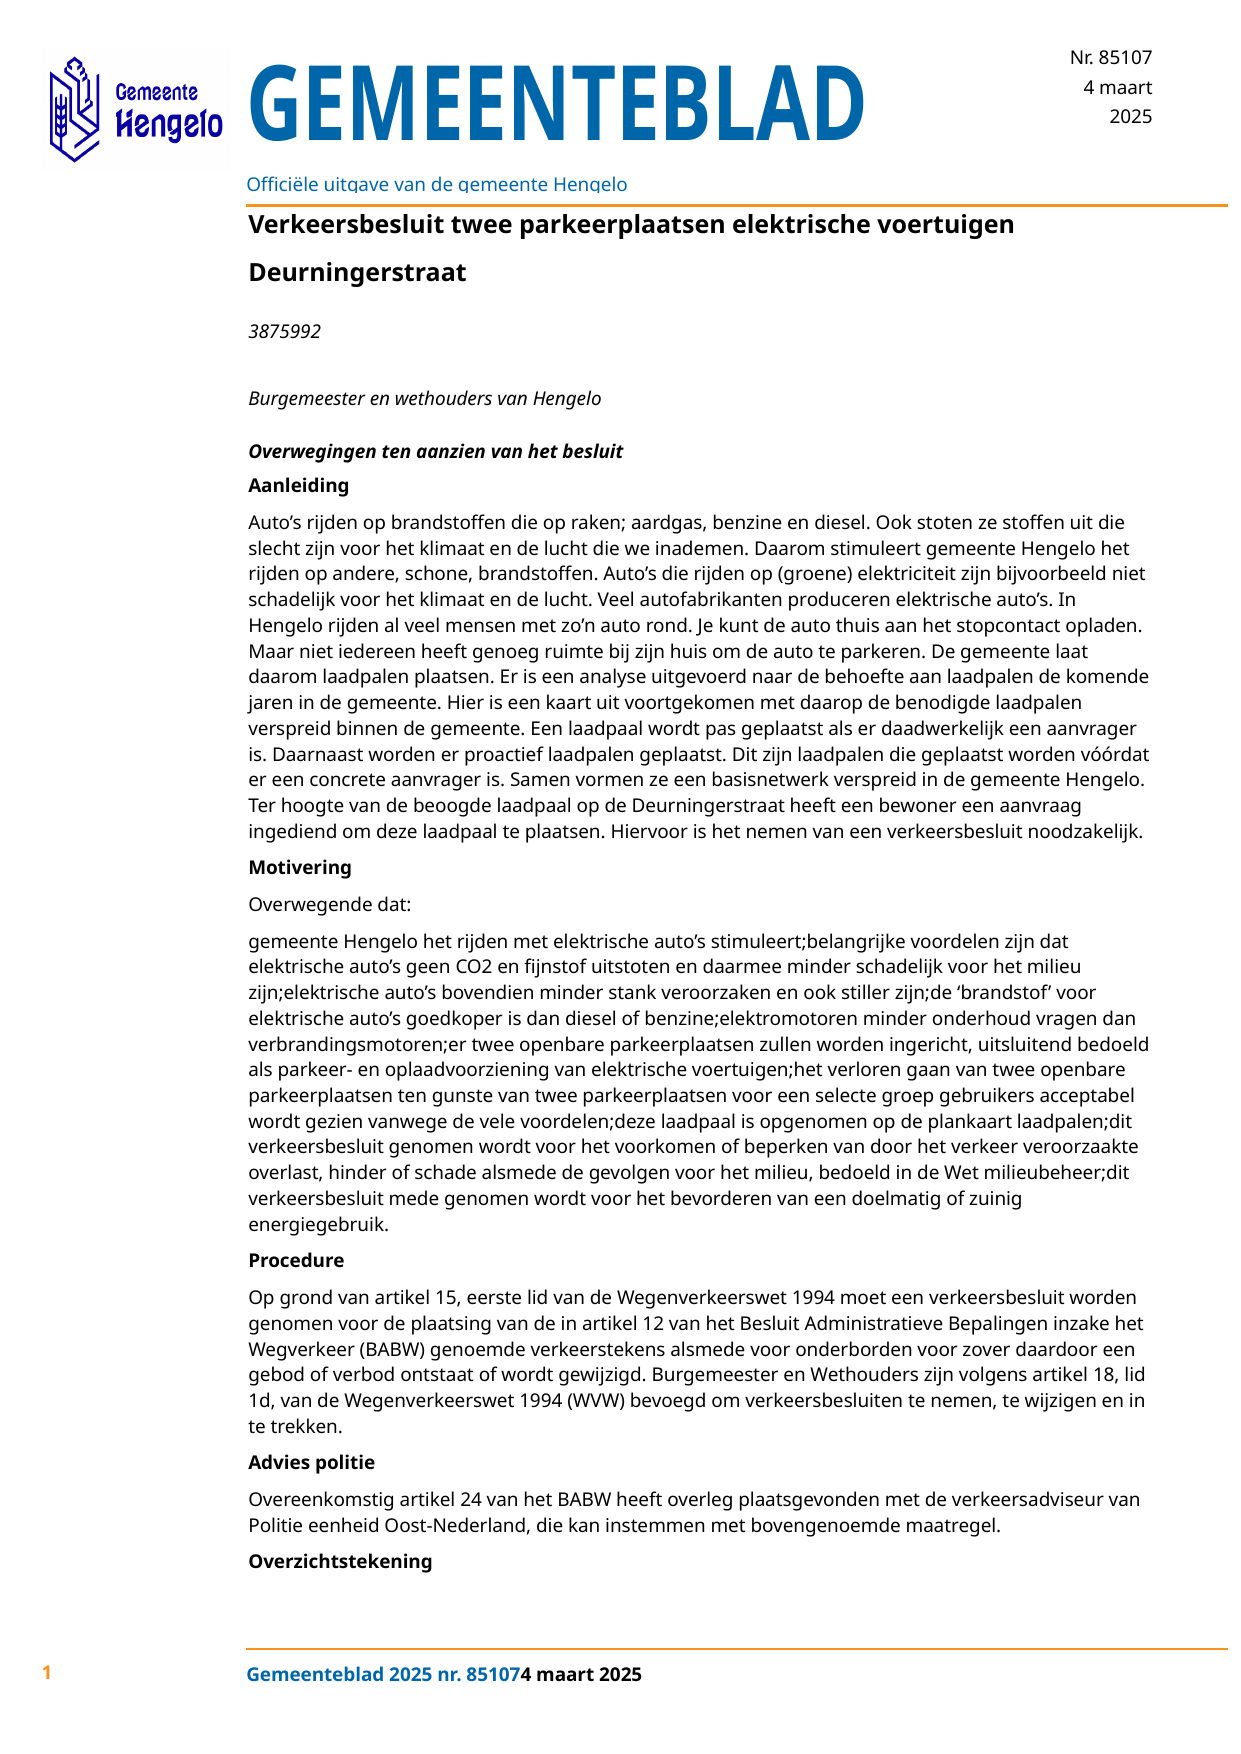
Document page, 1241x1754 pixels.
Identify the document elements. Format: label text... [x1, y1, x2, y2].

text Auto’s rijden op brandstoffen die op raken; aardgas, benzine en diesel. Ook stoten ze stoffen uit die slecht zijn voor het klimaat en de lucht die we inademen. Daarom stimuleert gemeente Hengelo het rijden op andere, schone, brandstoffen. Auto’s die rijden op (groene) elektriciteit zijn bijvoorbeeld niet schadelijk voor het klimaat en de lucht. Veel autofabrikanten produceren elektrische auto’s. In Hengelo rijden al veel mensen met zo’n auto rond. Je kunt de auto thuis aan het stopcontact opladen. Maar niet iedereen heeft genoeg ruimte bij zijn huis om de auto te parkeren. De gemeente laat daarom laadpalen plaatsen. Er is een analyse uitgevoerd naar de behoefte aan laadpalen de komende jaren in de gemeente. Hier is een kaart uit voortgekomen met daarop de benodigde laadpalen verspreid binnen de gemeente. Een laadpaal wordt pas geplaatst als er daadwerkelijk een aanvrager is. Daarnaast worden er proactief laadpalen geplaatst. Dit zijn laadpalen die geplaatst worden vóórdat er een concrete aanvrager is. Samen vormen ze een basisnetwerk verspreid in de gemeente Hengelo. Ter hoogte van de beoogde laadpaal op de Deurningerstraat heeft een bewoner een aanvraag ingediend om deze laadpaal te plaatsen. Hiervoor is het nemen van een verkeersbesluit noodzakelijk. [248, 509, 1152, 844]
text gemeente Hengelo het rijden met elektrische auto’s stimuleert;belangrijke voordelen zijn dat elektrische auto’s geen CO2 en fijnstof uitstoten en daarmee minder schadelijk voor het milieu zijn;elektrische auto’s bovendien minder stank veroorzaken en ook stiller zijn;de ‘brandstof’ voor elektrische auto’s goedkoper is dan diesel of benzine;elektromotoren minder onderhoud vragen dan verbrandingsmotoren;er twee openbare parkeerplaatsen zullen worden ingericht, uitsluitend bedoeld als parkeer- en oplaadvoorziening van elektrische voertuigen;het verloren gaan van twee openbare parkeerplaatsen ten gunste van twee parkeerplaatsen voor een selecte groep gebruikers acceptabel wordt gezien vanwege de vele voordelen;deze laadpaal is opgenomen op de plankaart laadpalen;dit verkeersbesluit genomen wordt voor het voorkomen of beperken van door het verkeer veroorzaakte overlast, hinder of schade alsmede de gevolgen voor het milieu, bedoeld in de Wet milieubeheer;dit verkeersbesluit mede genomen wordt voor het bevorderen van een doelmatig of zuinig energiegebruik. [248, 928, 1152, 1237]
text Motivering [248, 854, 1152, 880]
text Op grond van artikel 15, eerste lid van de Wegenverkeerswet 1994 moet een verkeersbesluit worden genomen voor de plaatsing van de in artikel 12 van het Besluit Administratieve Bepalingen inzake het Wegverkeer (BABW) genoemde verkeerstekens alsmede voor onderborden voor zover daardoor een gebod of verbod ontstaat of wordt gewijzigd. Burgemeester en Wethouders zijn volgens artikel 18, lid 1d, van de Wegenverkeerswet 1994 (WVW) bevoegd om verkeersbesluiten te nemen, te wijzigen en in te trekken. [248, 1284, 1152, 1439]
text 3875992 [248, 318, 1152, 344]
picture [41, 47, 231, 172]
text Advies politie [248, 1449, 1152, 1475]
text Aanleiding [248, 472, 1152, 498]
text Burgemeester en wethouders van Hengelo [248, 386, 1152, 411]
text Overwegende dat: [248, 891, 1152, 917]
text Procedure [248, 1248, 1152, 1273]
text Verkeersbesluit twee parkeerplaatsen elektrische voertuigen Deurningerstraat [248, 207, 1152, 288]
text Overwegingen ten aanzien van het besluit [248, 438, 1152, 464]
text Overzichtstekening [248, 1549, 1152, 1574]
text Overeenkomstig artikel 24 van het BABW heeft overleg plaatsgevonden met de verkeersadviseur van Politie eenheid Oost-Nederland, die kan instemmen met bovengenoemde maatregel. [248, 1486, 1152, 1538]
